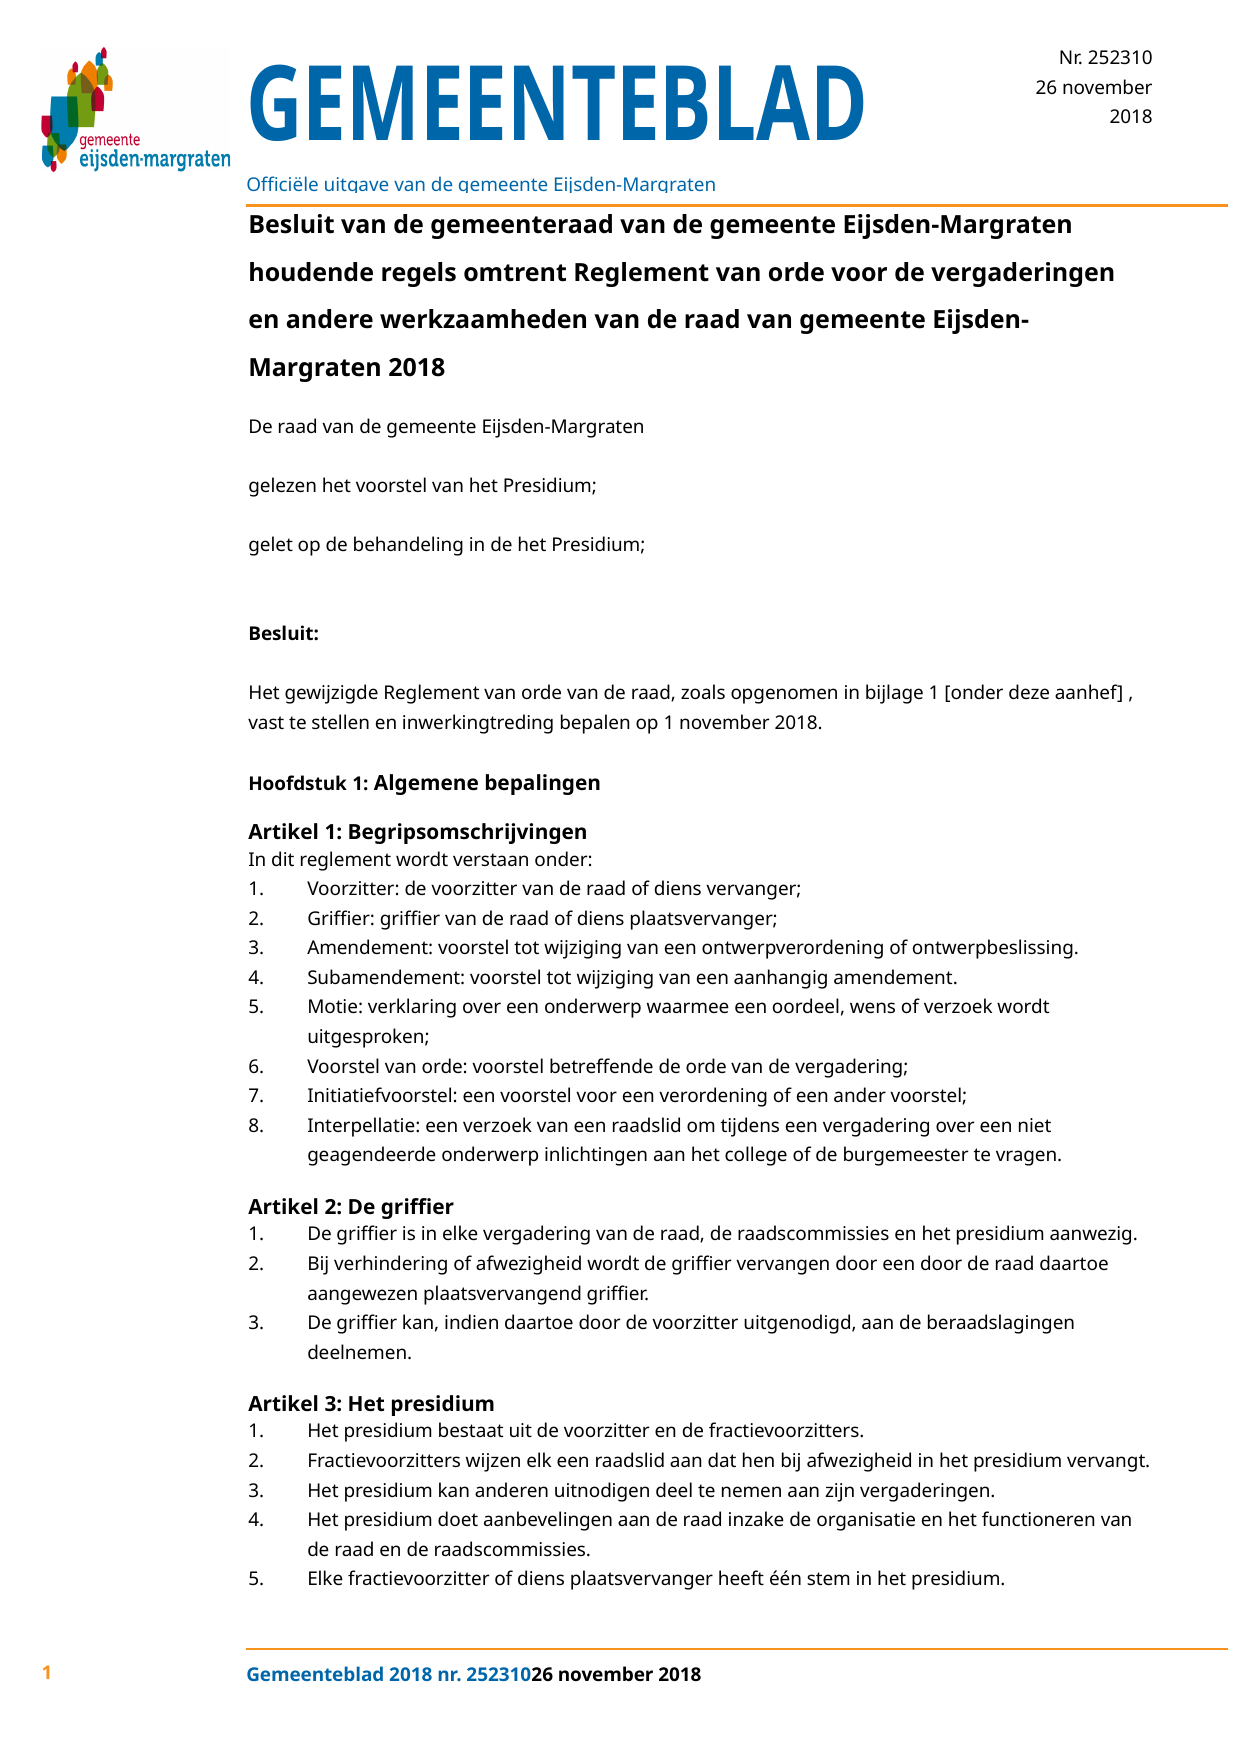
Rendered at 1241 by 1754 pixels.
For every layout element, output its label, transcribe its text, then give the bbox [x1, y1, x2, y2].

text Artikel 3: Het presidium [248, 1389, 1152, 1418]
text gelezen het voorstel van het Presidium; [248, 472, 1152, 498]
list Het presidium bestaat uit de voorzitter en de fractievoorzitters. [248, 1418, 1152, 1443]
text Hoofdstuk 1: Algemene bepalingen [248, 768, 1152, 797]
text Artikel 2: De griffier [248, 1192, 1152, 1221]
list Bij verhindering of afwezigheid wordt de griffier vervangen door een door de raad daartoe aangewezen plaatsvervangend griffier. [248, 1250, 1152, 1305]
list Het presidium kan anderen uitnodigen deel te nemen aan zijn vergaderingen. [248, 1477, 1152, 1503]
list Voorzitter: de voorzitter van de raad of diens vervanger; [248, 875, 1152, 901]
list Subamendement: voorstel tot wijziging van een aanhangig amendement. [248, 964, 1152, 990]
list Het presidium doet aanbevelingen aan de raad inzake de organisatie en het functioneren van de raad en de raadscommissies. [248, 1506, 1152, 1562]
list Fractievoorzitters wijzen elk een raadslid aan dat hen bij afwezigheid in het presidium vervangt. [248, 1447, 1152, 1473]
list Amendement: voorstel tot wijziging van een ontwerpverordening of ontwerpbeslissing. [248, 934, 1152, 960]
picture [41, 47, 231, 172]
text In dit reglement wordt verstaan onder: [248, 846, 1152, 872]
text Artikel 1: Begripsomschrijvingen [248, 817, 1152, 846]
text Het gewijzigde Reglement van orde van de raad, zoals opgenomen in bijlage 1 [onder deze aanhef] , vast te stellen en inwerkingtreding bepalen op 1 november 2018. [248, 679, 1152, 735]
text De raad van de gemeente Eijsden-Margraten [248, 413, 1152, 439]
list Motie: verklaring over een onderwerp waarmee een oordeel, wens of verzoek wordt uitgesproken; [248, 994, 1152, 1049]
text Besluit van de gemeenteraad van de gemeente Eijsden-Margraten houdende regels omtrent Reglement van orde voor de vergaderingen en andere werkzaamheden van de raad van gemeente Eijsden-Margraten 2018 [248, 207, 1152, 384]
text Besluit: [248, 620, 1152, 646]
list Initiatiefvoorstel: een voorstel voor een verordening of een ander voorstel; [248, 1082, 1152, 1108]
list Griffier: griffier van de raad of diens plaatsvervanger; [248, 905, 1152, 931]
text gelet op de behandeling in de het Presidium; [248, 531, 1152, 557]
list Voorstel van orde: voorstel betreffende de orde van de vergadering; [248, 1053, 1152, 1079]
list De griffier kan, indien daartoe door de voorzitter uitgenodigd, aan de beraadslagingen deelnemen. [248, 1309, 1152, 1364]
list Interpellatie: een verzoek van een raadslid om tijdens een vergadering over een niet geagendeerde onderwerp inlichtingen aan het college of de burgemeester te vragen. [248, 1112, 1152, 1167]
list Elke fractievoorzitter of diens plaatsvervanger heeft één stem in het presidium. [248, 1566, 1152, 1591]
list De griffier is in elke vergadering van de raad, de raadscommissies en het presidium aanwezig. [248, 1221, 1152, 1246]
